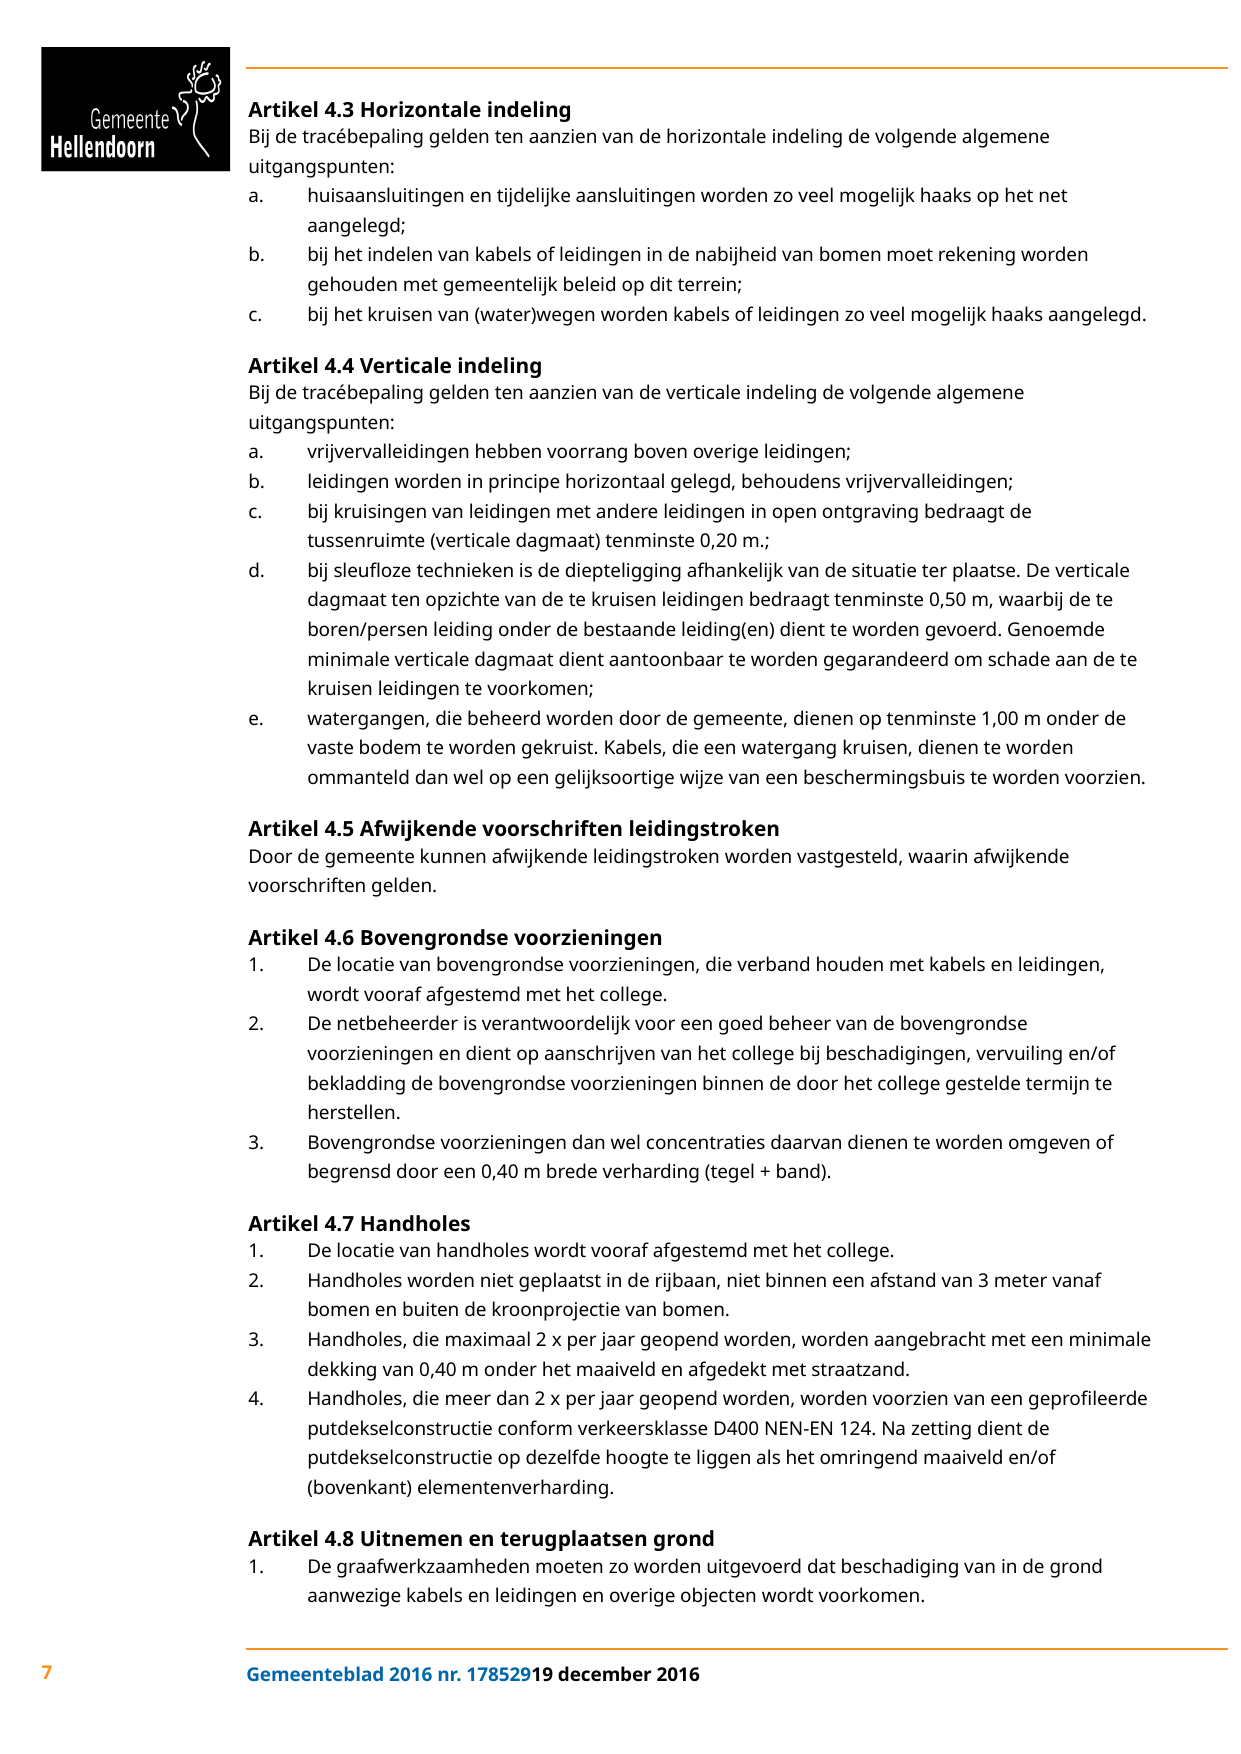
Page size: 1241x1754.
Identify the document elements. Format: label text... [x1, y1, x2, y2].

text Artikel 4.3 Horizontale indeling [248, 95, 1152, 123]
text Artikel 4.8 Uitnemen en terugplaatsen grond [248, 1524, 1152, 1553]
text Artikel 4.7 Handholes [248, 1209, 1152, 1237]
list vrijvervalleidingen hebben voorrang boven overige leidingen; [248, 439, 1152, 464]
list De netbeheerder is verantwoordelijk voor een goed beheer van de bovengrondse voorzieningen en dient op aanschrijven van het college bij beschadigingen, vervuiling en/of bekladding de bovengrondse voorzieningen binnen de door het college gestelde termijn te herstellen. [248, 1011, 1152, 1125]
list bij kruisingen van leidingen met andere leidingen in open ontgraving bedraagt de tussenruimte (verticale dagmaat) tenminste 0,20 m.; [248, 498, 1152, 553]
text Artikel 4.6 Bovengrondse voorzieningen [248, 923, 1152, 951]
list leidingen worden in principe horizontaal gelegd, behoudens vrijvervalleidingen; [248, 468, 1152, 494]
list De graafwerkzaamheden moeten zo worden uitgevoerd dat beschadiging van in de grond aanwezige kabels en leidingen en overige objecten wordt voorkomen. [248, 1553, 1152, 1608]
text Bij de tracébepaling gelden ten aanzien van de horizontale indeling de volgende algemene uitgangspunten: [248, 123, 1152, 178]
list huisaansluitingen en tijdelijke aansluitingen worden zo veel mogelijk haaks op het net aangelegd; [248, 182, 1152, 238]
text Door de gemeente kunnen afwijkende leidingstroken worden vastgesteld, waarin afwijkende voorschriften gelden. [248, 843, 1152, 898]
list Handholes, die maximaal 2 x per jaar geopend worden, worden aangebracht met een minimale dekking van 0,40 m onder het maaiveld en afgedekt met straatzand. [248, 1326, 1152, 1381]
list watergangen, die beheerd worden door de gemeente, dienen op tenminste 1,00 m onder de vaste bodem te worden gekruist. Kabels, die een watergang kruisen, dienen te worden ommanteld dan wel op een gelijksoortige wijze van een beschermingsbuis te worden voorzien. [248, 705, 1152, 790]
list Handholes worden niet geplaatst in de rijbaan, niet binnen een afstand van 3 meter vanaf bomen en buiten de kroonprojectie van bomen. [248, 1267, 1152, 1322]
picture [41, 47, 231, 172]
list Bovengrondse voorzieningen dan wel concentraties daarvan dienen te worden omgeven of begrensd door een 0,40 m brede verharding (tegel + band). [248, 1129, 1152, 1184]
list De locatie van handholes wordt vooraf afgestemd met het college. [248, 1237, 1152, 1263]
list bij het indelen van kabels of leidingen in de nabijheid van bomen moet rekening worden gehouden met gemeentelijk beleid op dit terrein; [248, 242, 1152, 297]
text Artikel 4.5 Afwijkende voorschriften leidingstroken [248, 814, 1152, 843]
list De locatie van bovengrondse voorzieningen, die verband houden met kabels en leidingen, wordt vooraf afgestemd met het college. [248, 951, 1152, 1007]
list Handholes, die meer dan 2 x per jaar geopend worden, worden voorzien van een geprofileerde putdekselconstructie conform verkeersklasse D400 NEN-EN 124. Na zetting dient de putdekselconstructie op dezelfde hoogte te liggen als het omringend maaiveld en/of (bovenkant) elementenverharding. [248, 1385, 1152, 1500]
text Artikel 4.4 Verticale indeling [248, 351, 1152, 379]
list bij sleufloze technieken is de diepteligging afhankelijk van de situatie ter plaatse. De verticale dagmaat ten opzichte van de te kruisen leidingen bedraagt tenminste 0,50 m, waarbij de te boren/persen leiding onder de bestaande leiding(en) dient te worden gevoerd. Genoemde minimale verticale dagmaat dient aantoonbaar te worden gegarandeerd om schade aan de te kruisen leidingen te voorkomen; [248, 557, 1152, 701]
list bij het kruisen van (water)wegen worden kabels of leidingen zo veel mogelijk haaks aangelegd. [248, 301, 1152, 326]
text Bij de tracébepaling gelden ten aanzien van de verticale indeling de volgende algemene uitgangspunten: [248, 379, 1152, 435]
